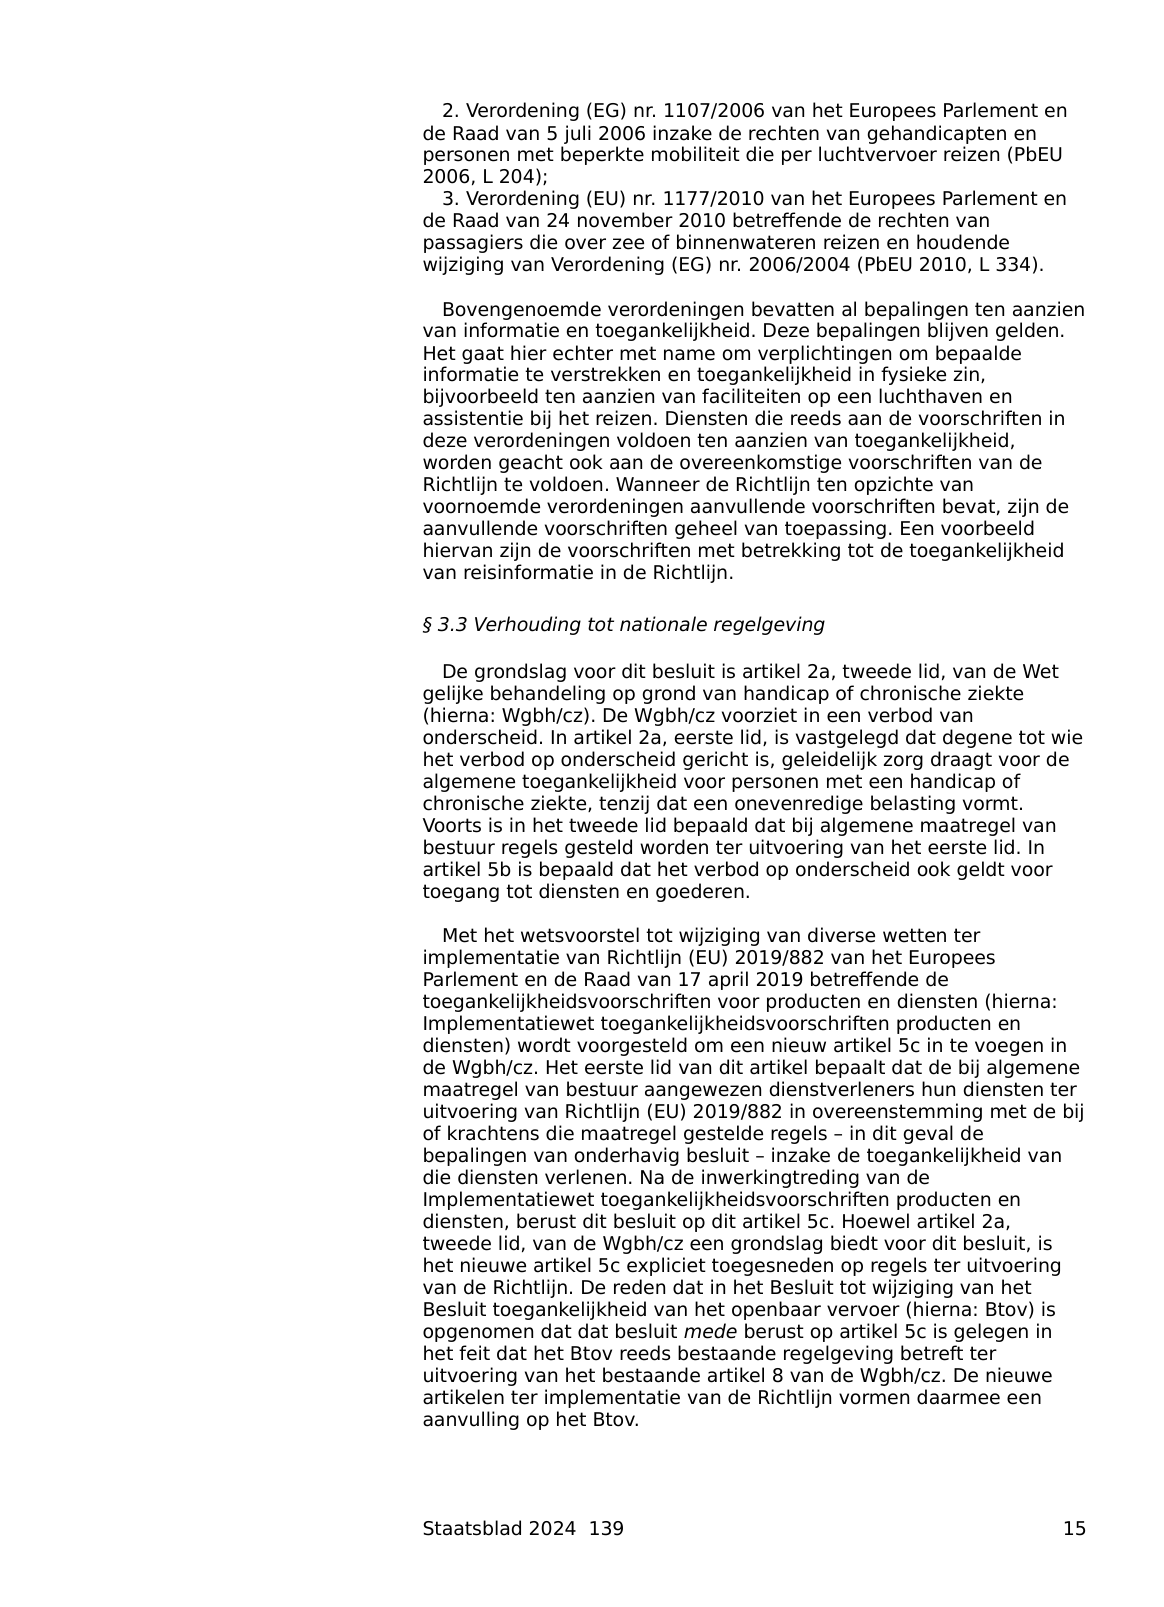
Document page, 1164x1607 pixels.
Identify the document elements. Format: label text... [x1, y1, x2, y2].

subtitle § 3.3 Verhouding tot nationale regelgeving [422, 614, 1087, 636]
text Met het wetsvoorstel tot wijziging van diverse wetten ter implementatie van Richtlijn (EU) 2019/882 van het Europees Parlement en de Raad van 17 april 2019 betreffende de toegankelijkheidsvoorschriften voor producten en diensten (hierna: Implementatiewet toegankelijkheidsvoorschriften producten en diensten) wordt voorgesteld om een nieuw artikel 5c in te voegen in de Wgbh/cz. Het eerste lid van dit artikel bepaalt dat de bij algemene maatregel van bestuur aangewezen dienstverleners hun diensten ter uitvoering van Richtlijn (EU) 2019/882 in overeenstemming met de bij of krachtens die maatregel gestelde regels – in dit geval de bepalingen van onderhavig besluit – inzake de toegankelijkheid van die diensten verlenen. Na de inwerkingtreding van de Implementatiewet toegankelijkheidsvoorschriften producten en diensten, berust dit besluit op dit artikel 5c. Hoewel artikel 2a, tweede lid, van de Wgbh/cz een grondslag biedt voor dit besluit, is het nieuwe artikel 5c expliciet toegesneden op regels ter uitvoering van de Richtlijn. De reden dat in het Besluit tot wijziging van het Besluit toegankelijkheid van het openbaar vervoer (hierna: Btov) is opgenomen dat dat besluit mede berust op artikel 5c is gelegen in het feit dat het Btov reeds bestaande regelgeving betreft ter uitvoering van het bestaande artikel 8 van de Wgbh/cz. De nieuwe artikelen ter implementatie van de Richtlijn vormen daarmee een aanvulling op het Btov. [422, 925, 1087, 1431]
text De grondslag voor dit besluit is artikel 2a, tweede lid, van de Wet gelijke behandeling op grond van handicap of chronische ziekte (hierna: Wgbh/cz). De Wgbh/cz voorziet in een verbod van onderscheid. In artikel 2a, eerste lid, is vastgelegd dat degene tot wie het verbod op onderscheid gericht is, geleidelijk zorg draagt voor de algemene toegankelijkheid voor personen met een handicap of chronische ziekte, tenzij dat een onevenredige belasting vormt. Voorts is in het tweede lid bepaald dat bij algemene maatregel van bestuur regels gesteld worden ter uitvoering van het eerste lid. In artikel 5b is bepaald dat het verbod op onderscheid ook geldt voor toegang tot diensten en goederen. [422, 661, 1087, 903]
text 2. Verordening (EG) nr. 1107/2006 van het Europees Parlement en de Raad van 5 juli 2006 inzake de rechten van gehandicapten en personen met beperkte mobiliteit die per luchtvervoer reizen (PbEU 2006, L 204); [422, 100, 1087, 188]
text Bovengenoemde verordeningen bevatten al bepalingen ten aanzien van informatie en toegankelijkheid. Deze bepalingen blijven gelden. Het gaat hier echter met name om verplichtingen om bepaalde informatie te verstrekken en toegankelijkheid in fysieke zin, bijvoorbeeld ten aanzien van faciliteiten op een luchthaven en assistentie bij het reizen. Diensten die reeds aan de voorschriften in deze verordeningen voldoen ten aanzien van toegankelijkheid, worden geacht ook aan de overeenkomstige voorschriften van de Richtlijn te voldoen. Wanneer de Richtlijn ten opzichte van voornoemde verordeningen aanvullende voorschriften bevat, zijn de aanvullende voorschriften geheel van toepassing. Een voorbeeld hiervan zijn de voorschriften met betrekking tot de toegankelijkheid van reisinformatie in de Richtlijn. [422, 298, 1087, 584]
text 3. Verordening (EU) nr. 1177/2010 van het Europees Parlement en de Raad van 24 november 2010 betreffende de rechten van passagiers die over zee of binnenwateren reizen en houdende wijziging van Verordening (EG) nr. 2006/2004 (PbEU 2010, L 334). [422, 188, 1087, 276]
